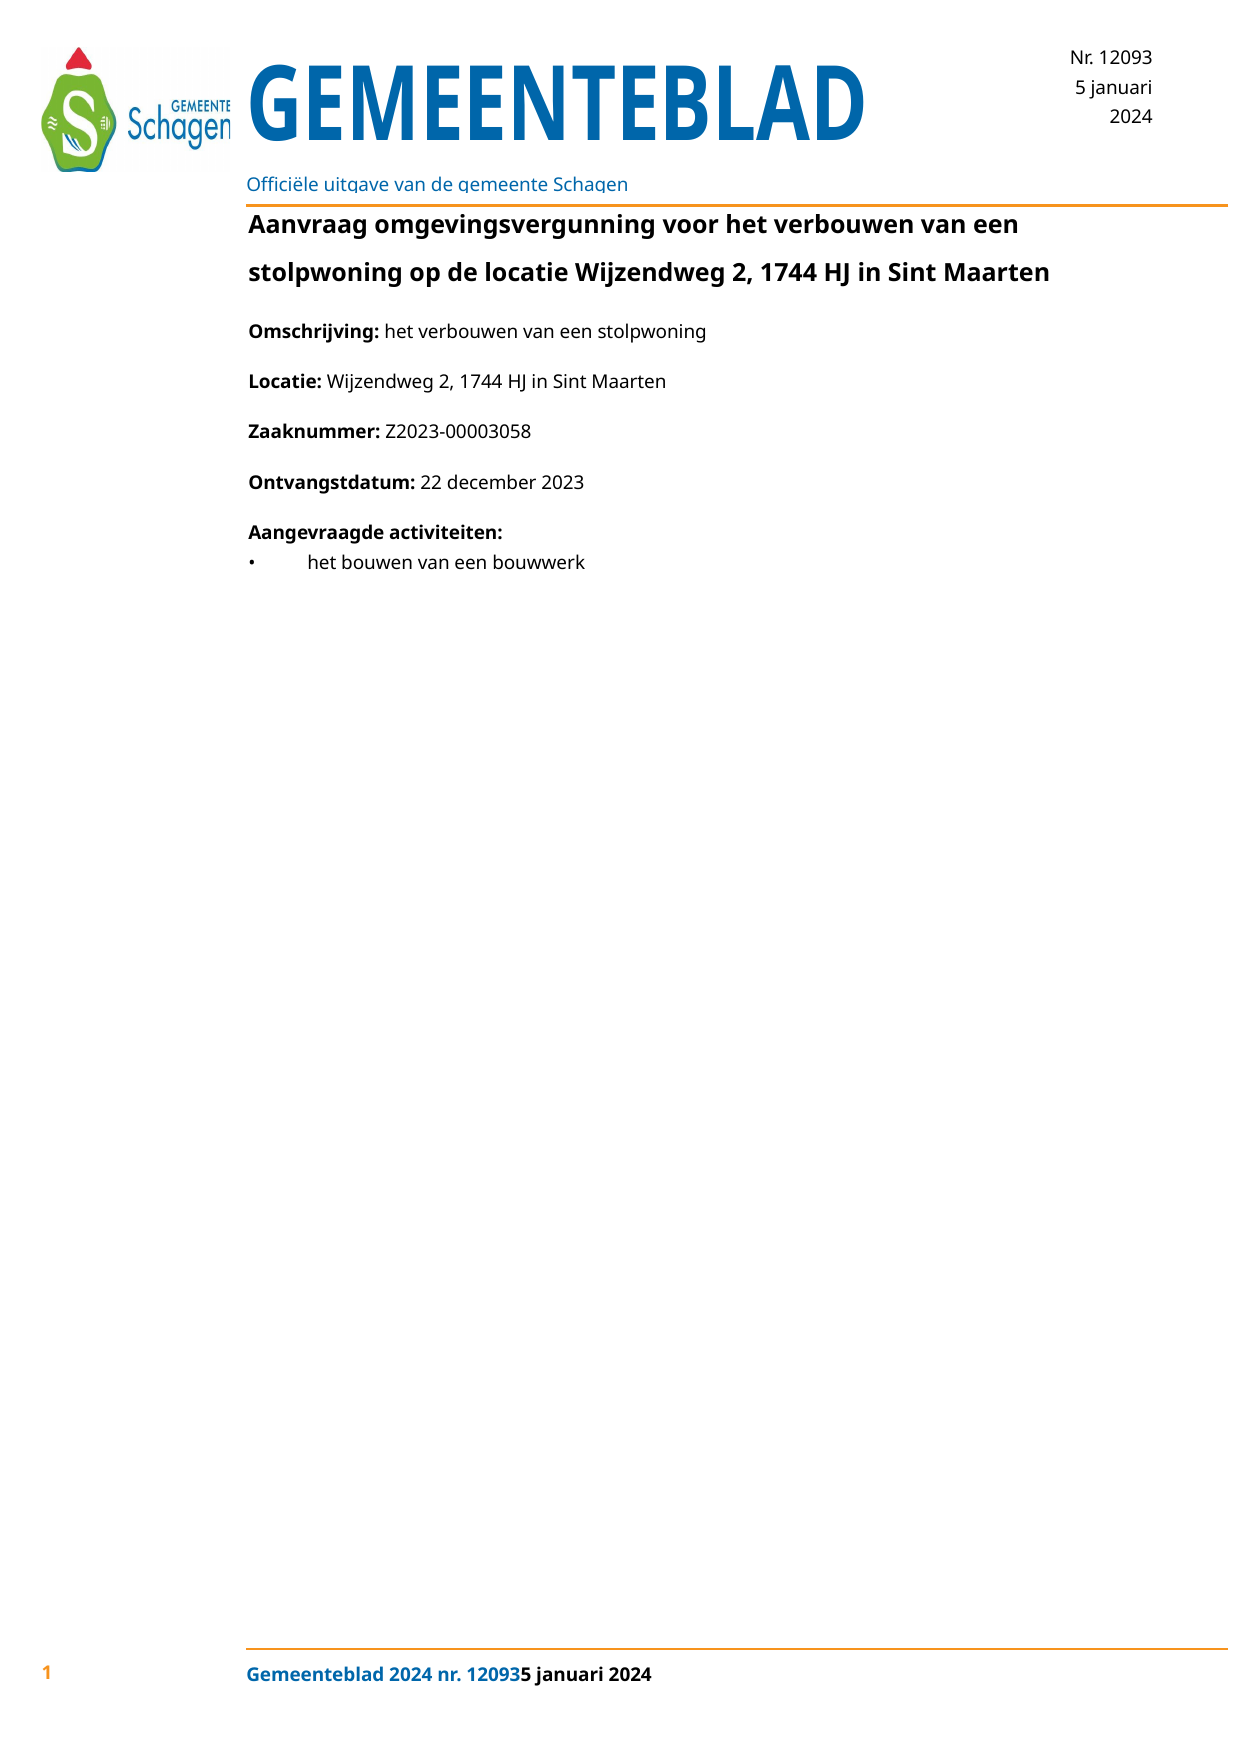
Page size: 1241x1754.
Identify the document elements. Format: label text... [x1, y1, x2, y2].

text Locatie: Wijzendweg 2, 1744 HJ in Sint Maarten [248, 368, 1152, 394]
list het bouwen van een bouwwerk [248, 549, 1152, 575]
text Aangevraagde activiteiten: [248, 519, 1152, 545]
text Aanvraag omgevingsvergunning voor het verbouwen van een stolpwoning op de locatie Wijzendweg 2, 1744 HJ in Sint Maarten [248, 207, 1152, 288]
text Zaaknummer: Z2023-00003058 [248, 419, 1152, 444]
text Omschrijving: het verbouwen van een stolpwoning [248, 318, 1152, 344]
text Ontvangstdatum: 22 december 2023 [248, 469, 1152, 495]
picture [41, 47, 231, 172]
